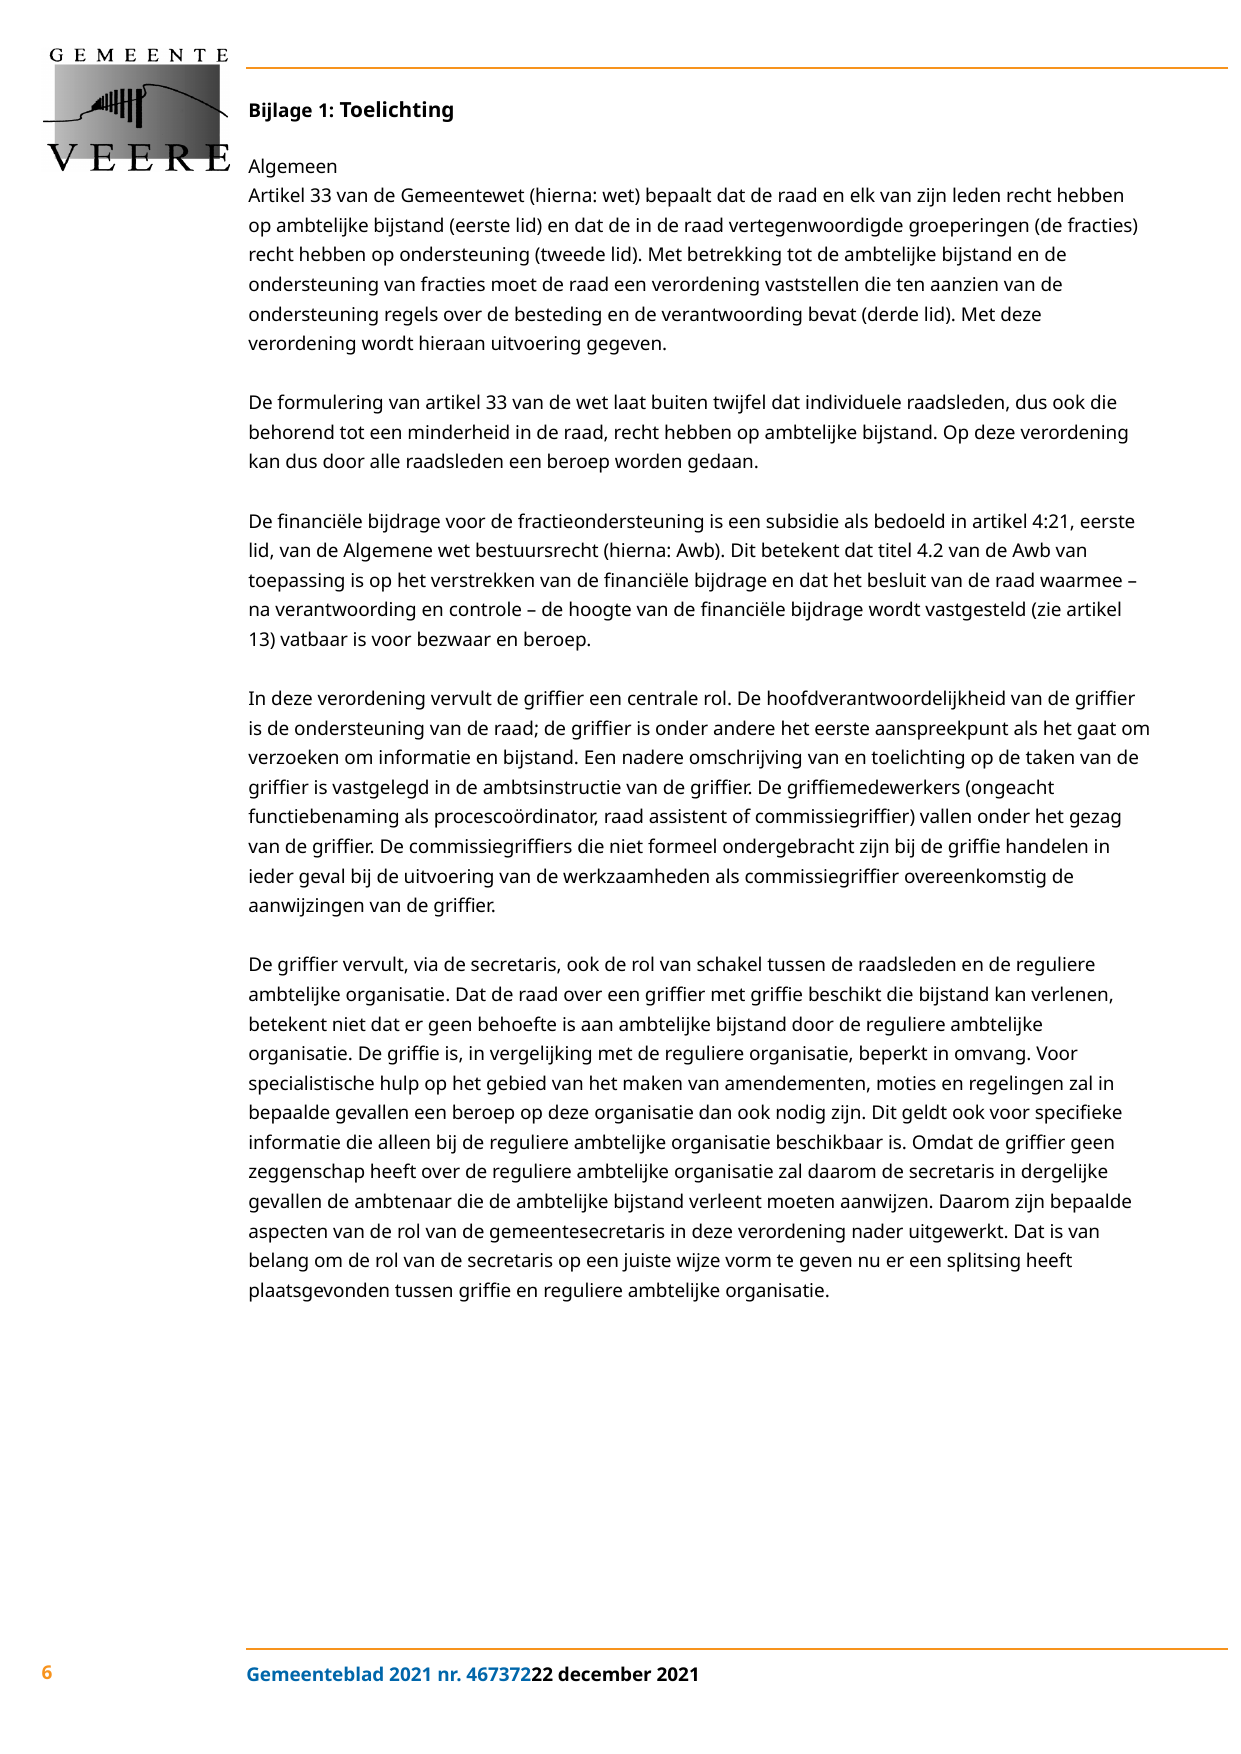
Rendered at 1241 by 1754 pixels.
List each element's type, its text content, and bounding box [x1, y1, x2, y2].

text Algemeen [248, 153, 1152, 179]
picture [41, 47, 231, 172]
text De griffier vervult, via de secretaris, ook de rol van schakel tussen de raadsleden en de reguliere ambtelijke organisatie. Dat de raad over een griffier met griffie beschikt die bijstand kan verlenen, betekent niet dat er geen behoefte is aan ambtelijke bijstand door de reguliere ambtelijke organisatie. De griffie is, in vergelijking met de reguliere organisatie, beperkt in omvang. Voor specialistische hulp op het gebied van het maken van amendementen, moties en regelingen zal in bepaalde gevallen een beroep op deze organisatie dan ook nodig zijn. Dit geldt ook voor specifieke informatie die alleen bij de reguliere ambtelijke organisatie beschikbaar is. Omdat de griffier geen zeggenschap heeft over de reguliere ambtelijke organisatie zal daarom de secretaris in dergelijke gevallen de ambtenaar die de ambtelijke bijstand verleent moeten aanwijzen. Daarom zijn bepaalde aspecten van de rol van de gemeentesecretaris in deze verordening nader uitgewerkt. Dat is van belang om de rol van de secretaris op een juiste wijze vorm te geven nu er een splitsing heeft plaatsgevonden tussen griffie en reguliere ambtelijke organisatie. [248, 952, 1152, 1303]
text In deze verordening vervult de griffier een centrale rol. De hoofdverantwoordelijkheid van de griffier is de ondersteuning van de raad; de griffier is onder andere het eerste aanspreekpunt als het gaat om verzoeken om informatie en bijstand. Een nadere omschrijving van en toelichting op de taken van de griffier is vastgelegd in de ambtsinstructie van de griffier. De griffiemedewerkers (ongeacht functiebenaming als procescoördinator, raad assistent of commissiegriffier) vallen onder het gezag van de griffier. De commissiegriffiers die niet formeel ondergebracht zijn bij de griffie handelen in ieder geval bij de uitvoering van de werkzaamheden als commissiegriffier overeenkomstig de aanwijzingen van de griffier. [248, 685, 1152, 918]
text De formulering van artikel 33 van de wet laat buiten twijfel dat individuele raadsleden, dus ook die behorend tot een minderheid in de raad, recht hebben op ambtelijke bijstand. Op deze verordening kan dus door alle raadsleden een beroep worden gedaan. [248, 389, 1152, 474]
text Bijlage 1: Toelichting [248, 95, 1152, 123]
text De financiële bijdrage voor de fractieondersteuning is een subsidie als bedoeld in artikel 4:21, eerste lid, van de Algemene wet bestuursrecht (hierna: Awb). Dit betekent dat titel 4.2 van de Awb van toepassing is op het verstrekken van de financiële bijdrage en dat het besluit van de raad waarmee – na verantwoording en controle – de hoogte van de financiële bijdrage wordt vastgesteld (zie artikel 13) vatbaar is voor bezwaar en beroep. [248, 508, 1152, 652]
text Artikel 33 van de Gemeentewet (hierna: wet) bepaalt dat de raad en elk van zijn leden recht hebben op ambtelijke bijstand (eerste lid) en dat de in de raad vertegenwoordigde groeperingen (de fracties) recht hebben op ondersteuning (tweede lid). Met betrekking tot de ambtelijke bijstand en de ondersteuning van fracties moet de raad een verordening vaststellen die ten aanzien van de ondersteuning regels over de besteding en de verantwoording bevat (derde lid). Met deze verordening wordt hieraan uitvoering gegeven. [248, 182, 1152, 356]
